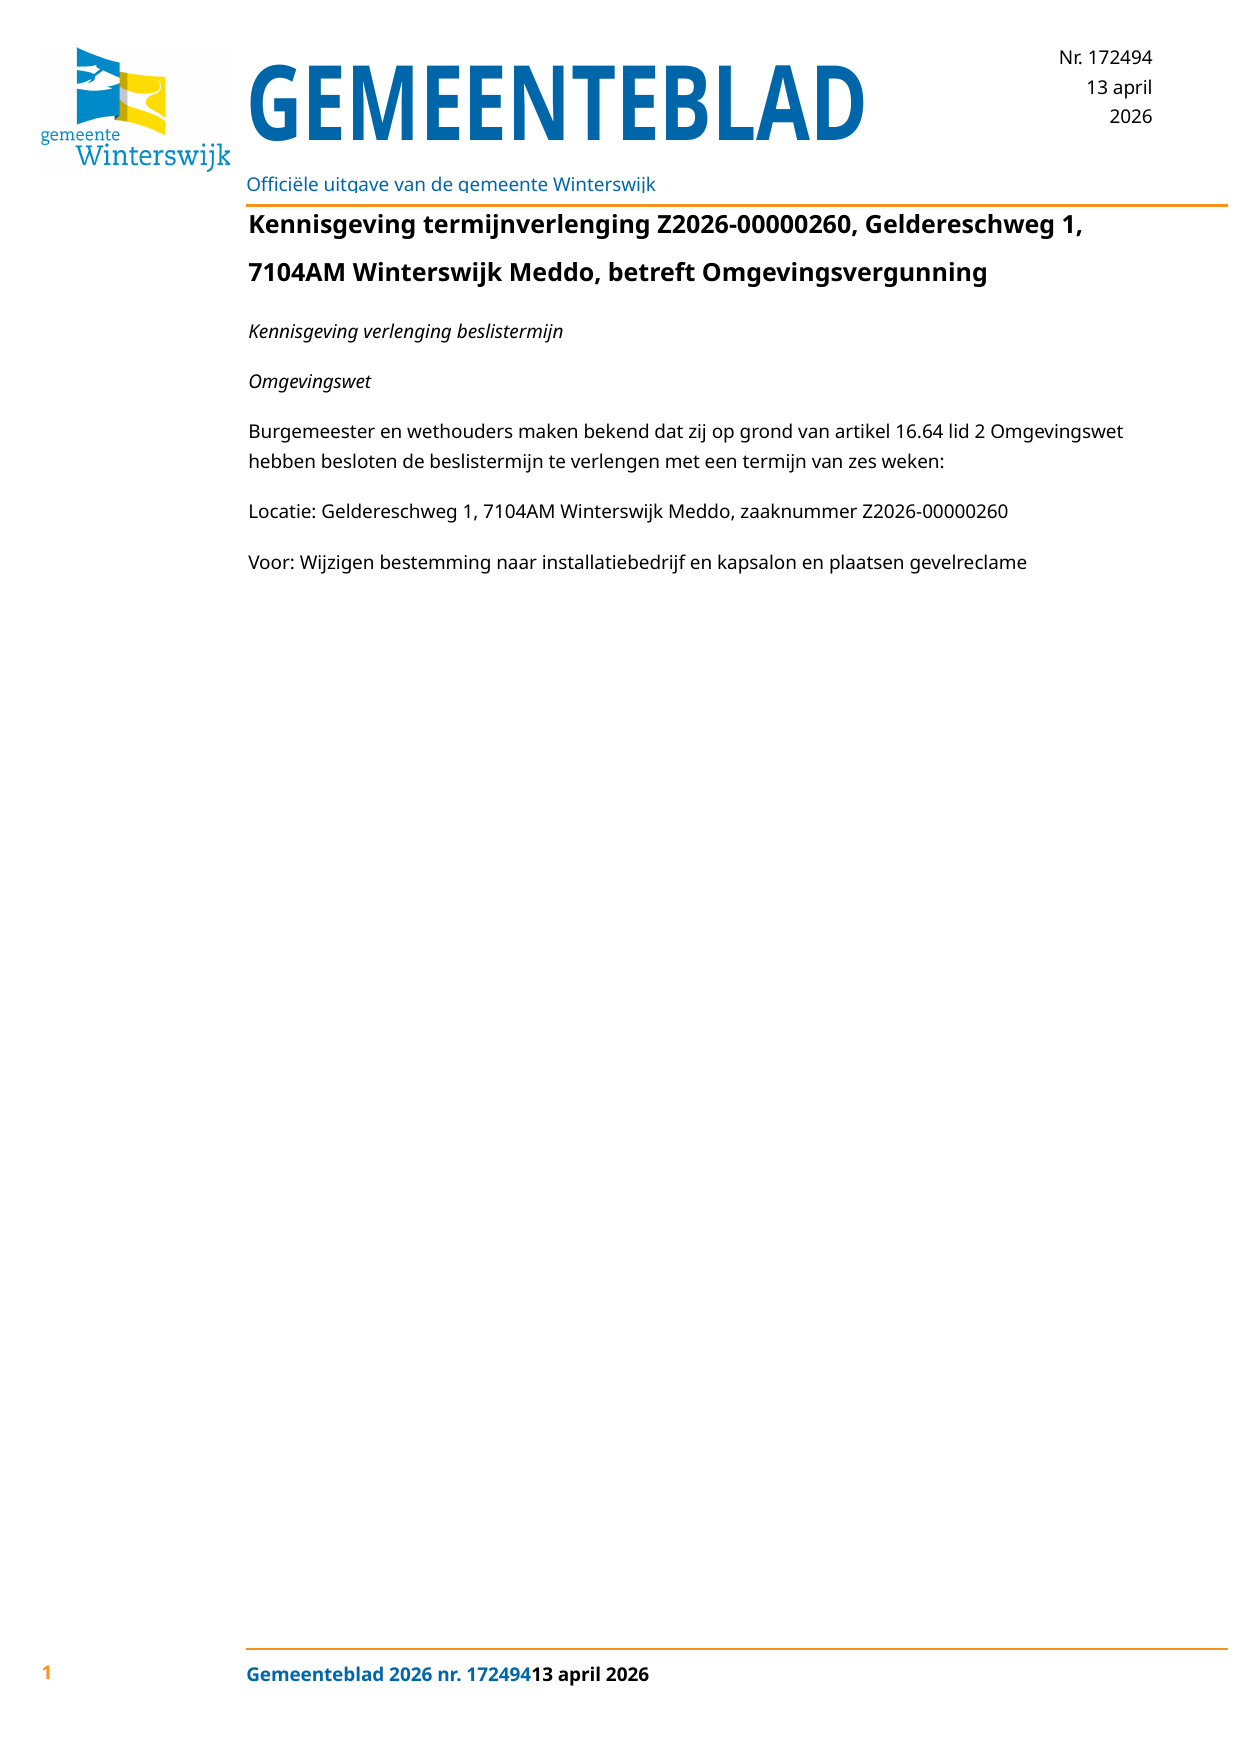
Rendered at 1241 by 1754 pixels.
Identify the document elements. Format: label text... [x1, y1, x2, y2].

text Burgemeester en wethouders maken bekend dat zij op grond van artikel 16.64 lid 2 Omgevingswet hebben besloten de beslistermijn te verlengen met een termijn van zes weken: [248, 419, 1152, 474]
picture [225, 153, 231, 162]
text Omgevingswet [248, 368, 1152, 394]
text Kennisgeving termijnverlenging Z2026-00000260, Geldereschweg 1, 7104AM Winterswijk Meddo, betreft Omgevingsvergunning [248, 207, 1152, 288]
text Voor: Wijzigen bestemming naar installatiebedrijf en kapsalon en plaatsen gevelreclame [248, 549, 1152, 575]
text Locatie: Geldereschweg 1, 7104AM Winterswijk Meddo, zaaknummer Z2026-00000260 [248, 499, 1152, 524]
text Kennisgeving verlenging beslistermijn [248, 318, 1152, 344]
picture [41, 47, 231, 172]
